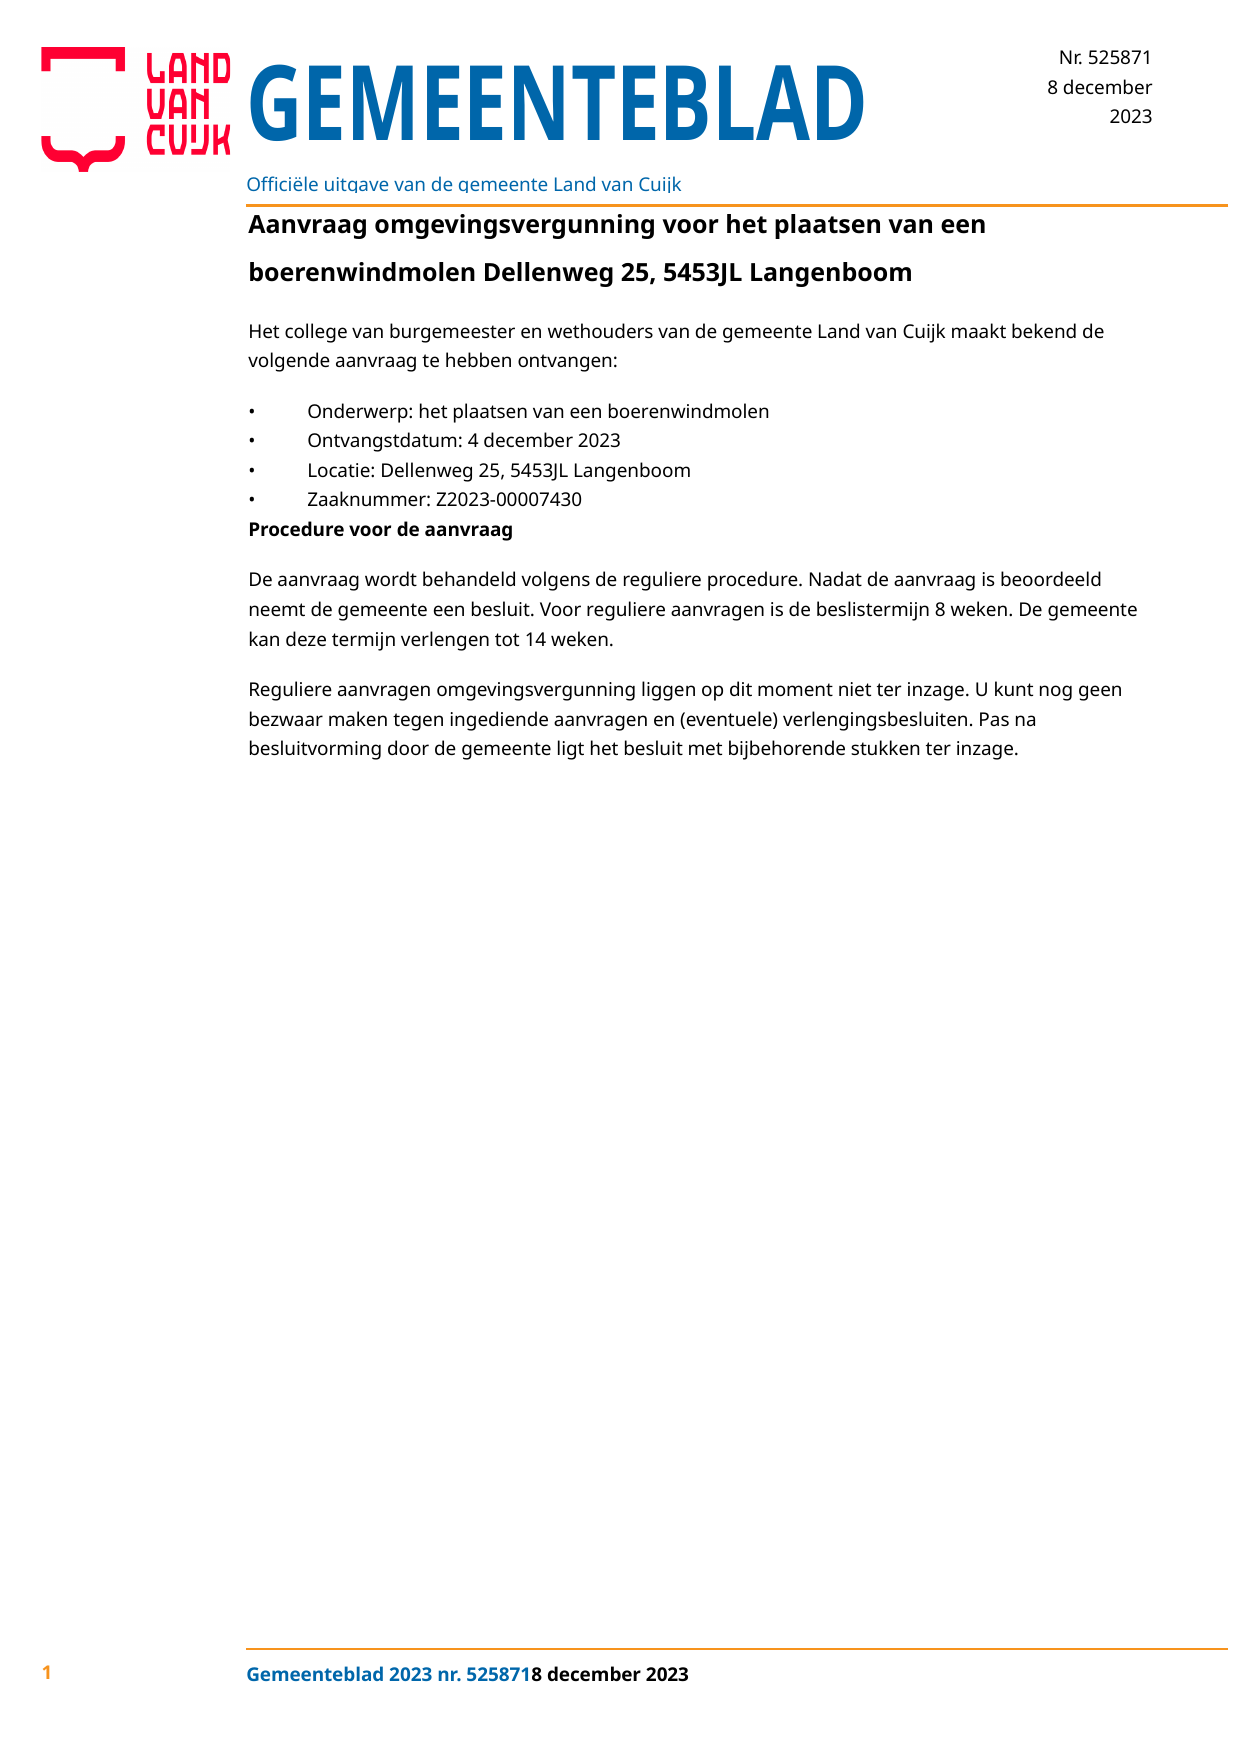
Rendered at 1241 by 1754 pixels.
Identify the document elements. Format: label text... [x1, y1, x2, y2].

text De aanvraag wordt behandeld volgens de reguliere procedure. Nadat de aanvraag is beoordeeld neemt de gemeente een besluit. Voor reguliere aanvragen is de beslistermijn 8 weken. De gemeente kan deze termijn verlengen tot 14 weken. [248, 567, 1152, 652]
list Locatie: Dellenweg 25, 5453JL Langenboom [248, 457, 1152, 483]
text Het college van burgemeester en wethouders van de gemeente Land van Cuijk maakt bekend de volgende aanvraag te hebben ontvangen: [248, 318, 1152, 373]
list Onderwerp: het plaatsen van een boerenwindmolen [248, 398, 1152, 424]
text Reguliere aanvragen omgevingsvergunning liggen op dit moment niet ter inzage. U kunt nog geen bezwaar maken tegen ingediende aanvragen en (eventuele) verlengingsbesluiten. Pas na besluitvorming door de gemeente ligt het besluit met bijbehorende stukken ter inzage. [248, 676, 1152, 761]
text Aanvraag omgevingsvergunning voor het plaatsen van een boerenwindmolen Dellenweg 25, 5453JL Langenboom [248, 207, 1152, 288]
list Zaaknummer: Z2023-00007430 [248, 487, 1152, 512]
picture [41, 47, 231, 172]
text Procedure voor de aanvraag [248, 516, 1152, 542]
list Ontvangstdatum: 4 december 2023 [248, 427, 1152, 453]
